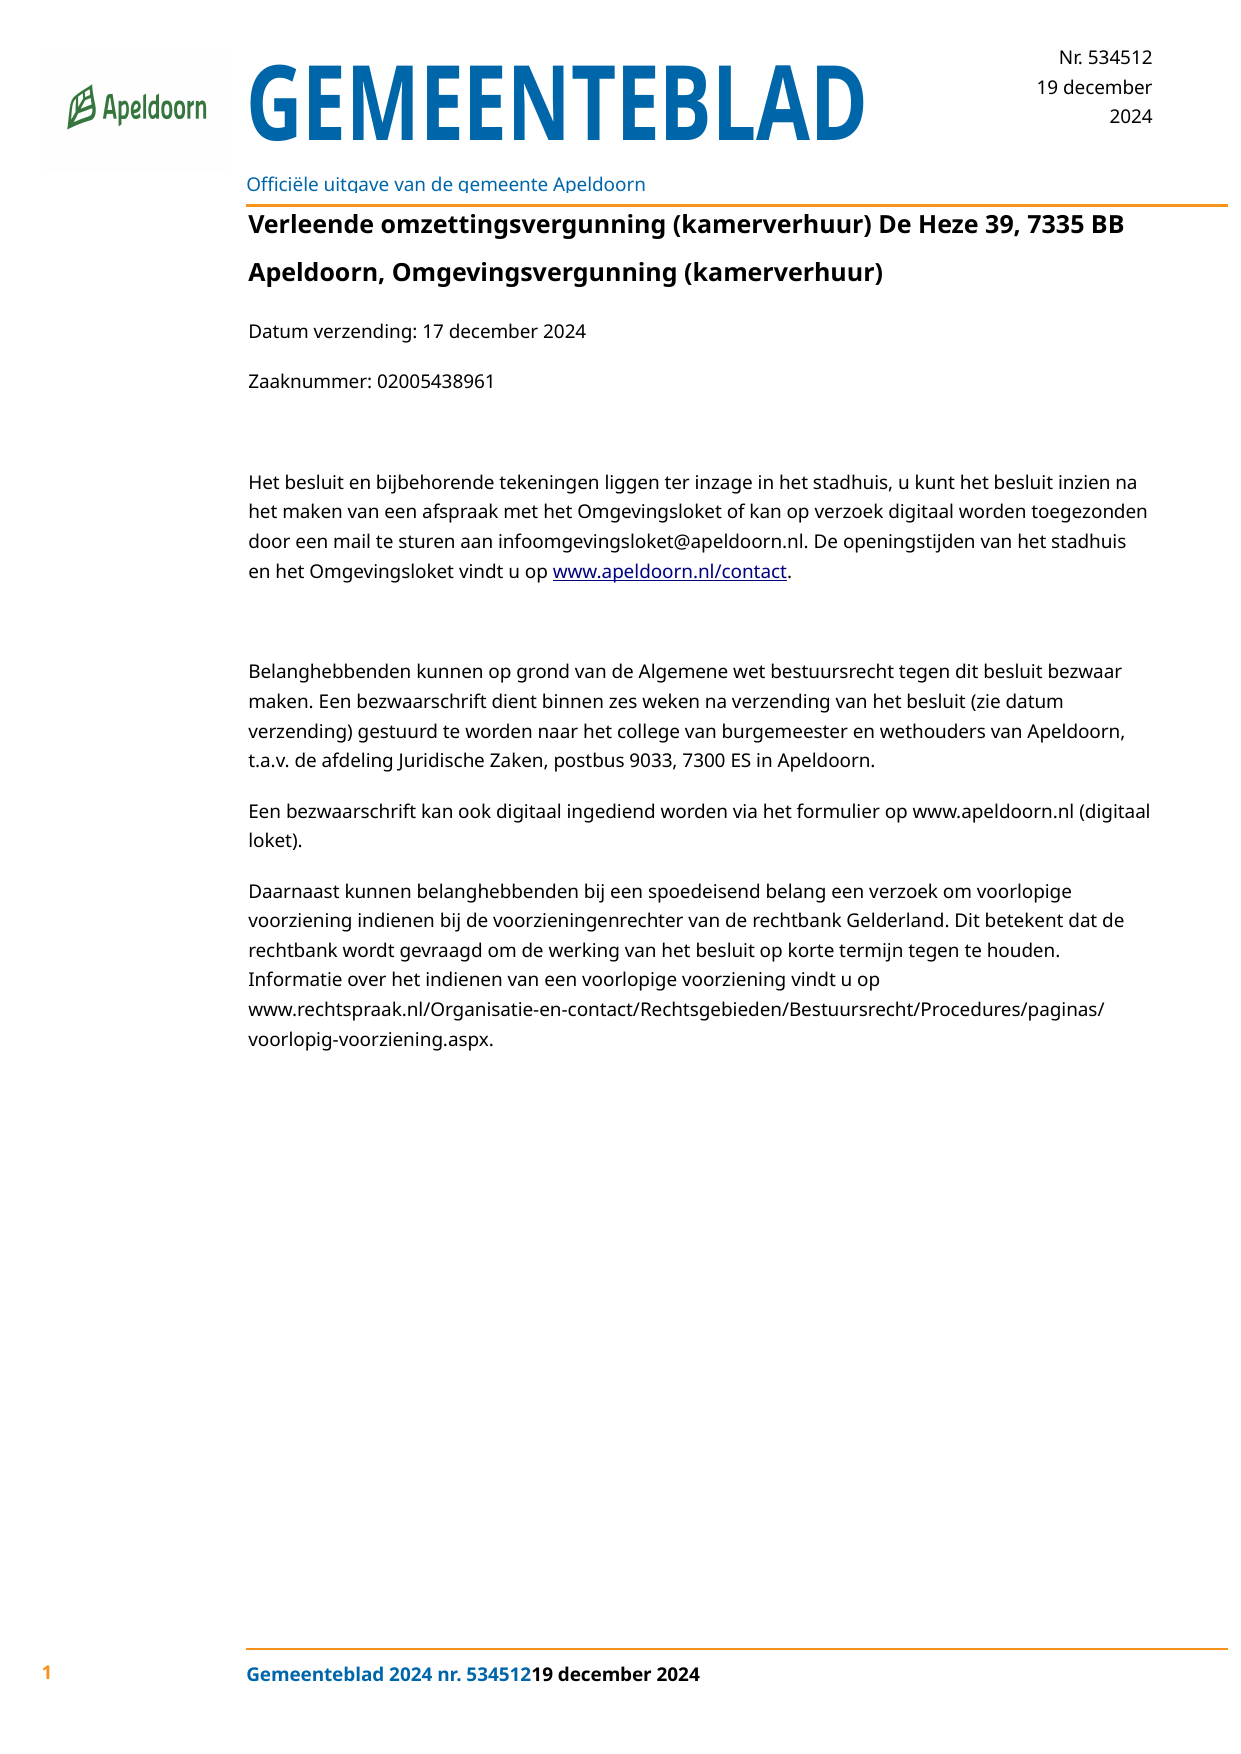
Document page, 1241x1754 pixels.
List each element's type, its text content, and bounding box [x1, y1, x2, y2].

picture [41, 47, 231, 172]
text Een bezwaarschrift kan ook digitaal ingediend worden via het formulier op www.apeldoorn.nl (digitaal loket). [248, 798, 1152, 853]
text Daarnaast kunnen belanghebbenden bij een spoedeisend belang een verzoek om voorlopige voorziening indienen bij de voorzieningenrechter van de rechtbank Gelderland. Dit betekent dat de rechtbank wordt gevraagd om de werking van het besluit op korte termijn tegen te houden. Informatie over het indienen van een voorlopige voorziening vindt u op www.rechtspraak.nl/Organisatie-en-contact/Rechtsgebieden/Bestuursrecht/Procedures/paginas/voorlopig-voorziening.aspx. [248, 878, 1152, 1052]
text Zaaknummer: 02005438961 [248, 368, 1152, 394]
text Verleende omzettingsvergunning (kamerverhuur) De Heze 39, 7335 BB Apeldoorn, Omgevingsvergunning (kamerverhuur) [248, 207, 1152, 288]
text Het besluit en bijbehorende tekeningen liggen ter inzage in het stadhuis, u kunt het besluit inzien na het maken van een afspraak met het Omgevingsloket of kan op verzoek digitaal worden toegezonden door een mail te sturen aan infoomgevingsloket@apeldoorn.nl. De openingstijden van het stadhuis en het Omgevingsloket vindt u op www.apeldoorn.nl/contact. [248, 469, 1152, 584]
text Datum verzending: 17 december 2024 [248, 318, 1152, 344]
text Belanghebbenden kunnen op grond van de Algemene wet bestuursrecht tegen dit besluit bezwaar maken. Een bezwaarschrift dient binnen zes weken na verzending van het besluit (zie datum verzending) gestuurd te worden naar het college van burgemeester en wethouders van Apeldoorn, t.a.v. de afdeling Juridische Zaken, postbus 9033, 7300 ES in Apeldoorn. [248, 659, 1152, 773]
